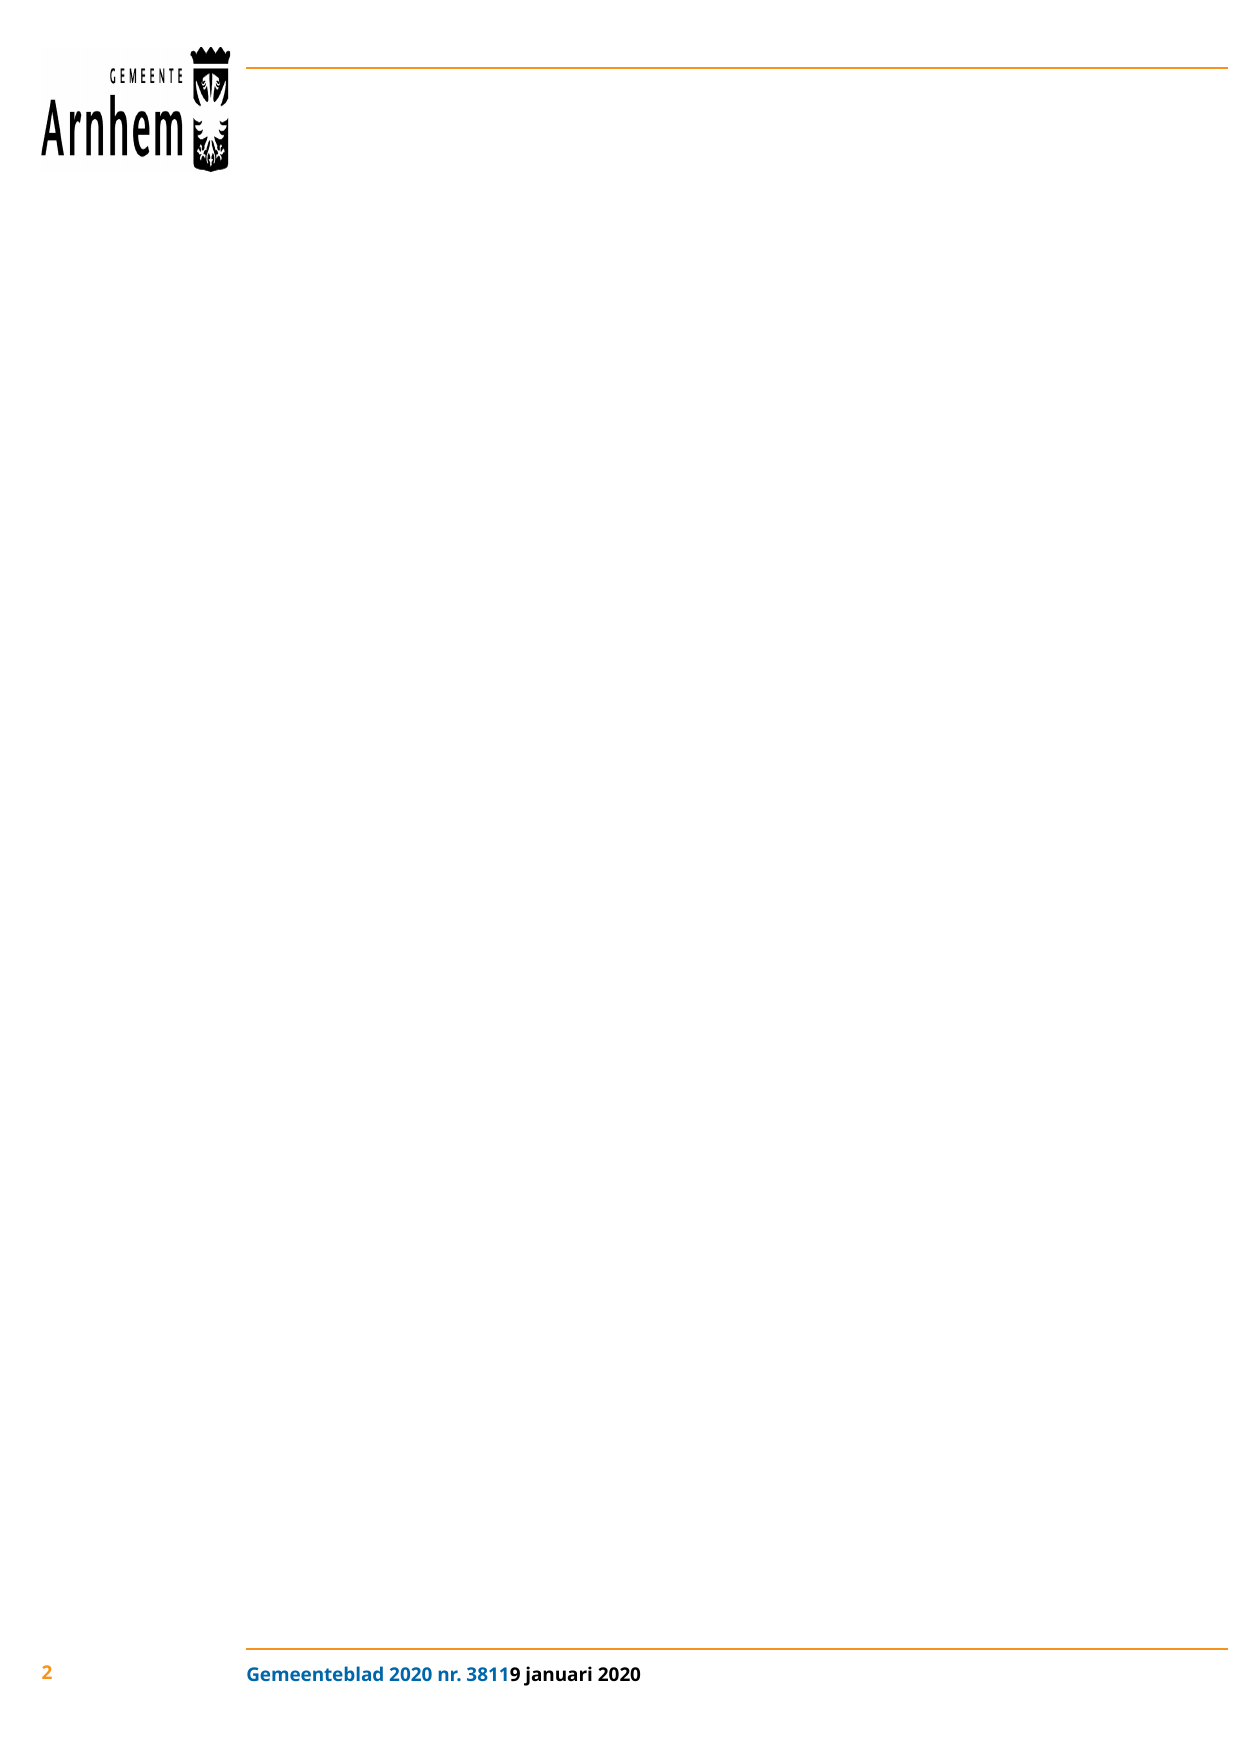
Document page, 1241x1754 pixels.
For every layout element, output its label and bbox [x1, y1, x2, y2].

picture [41, 47, 231, 172]
